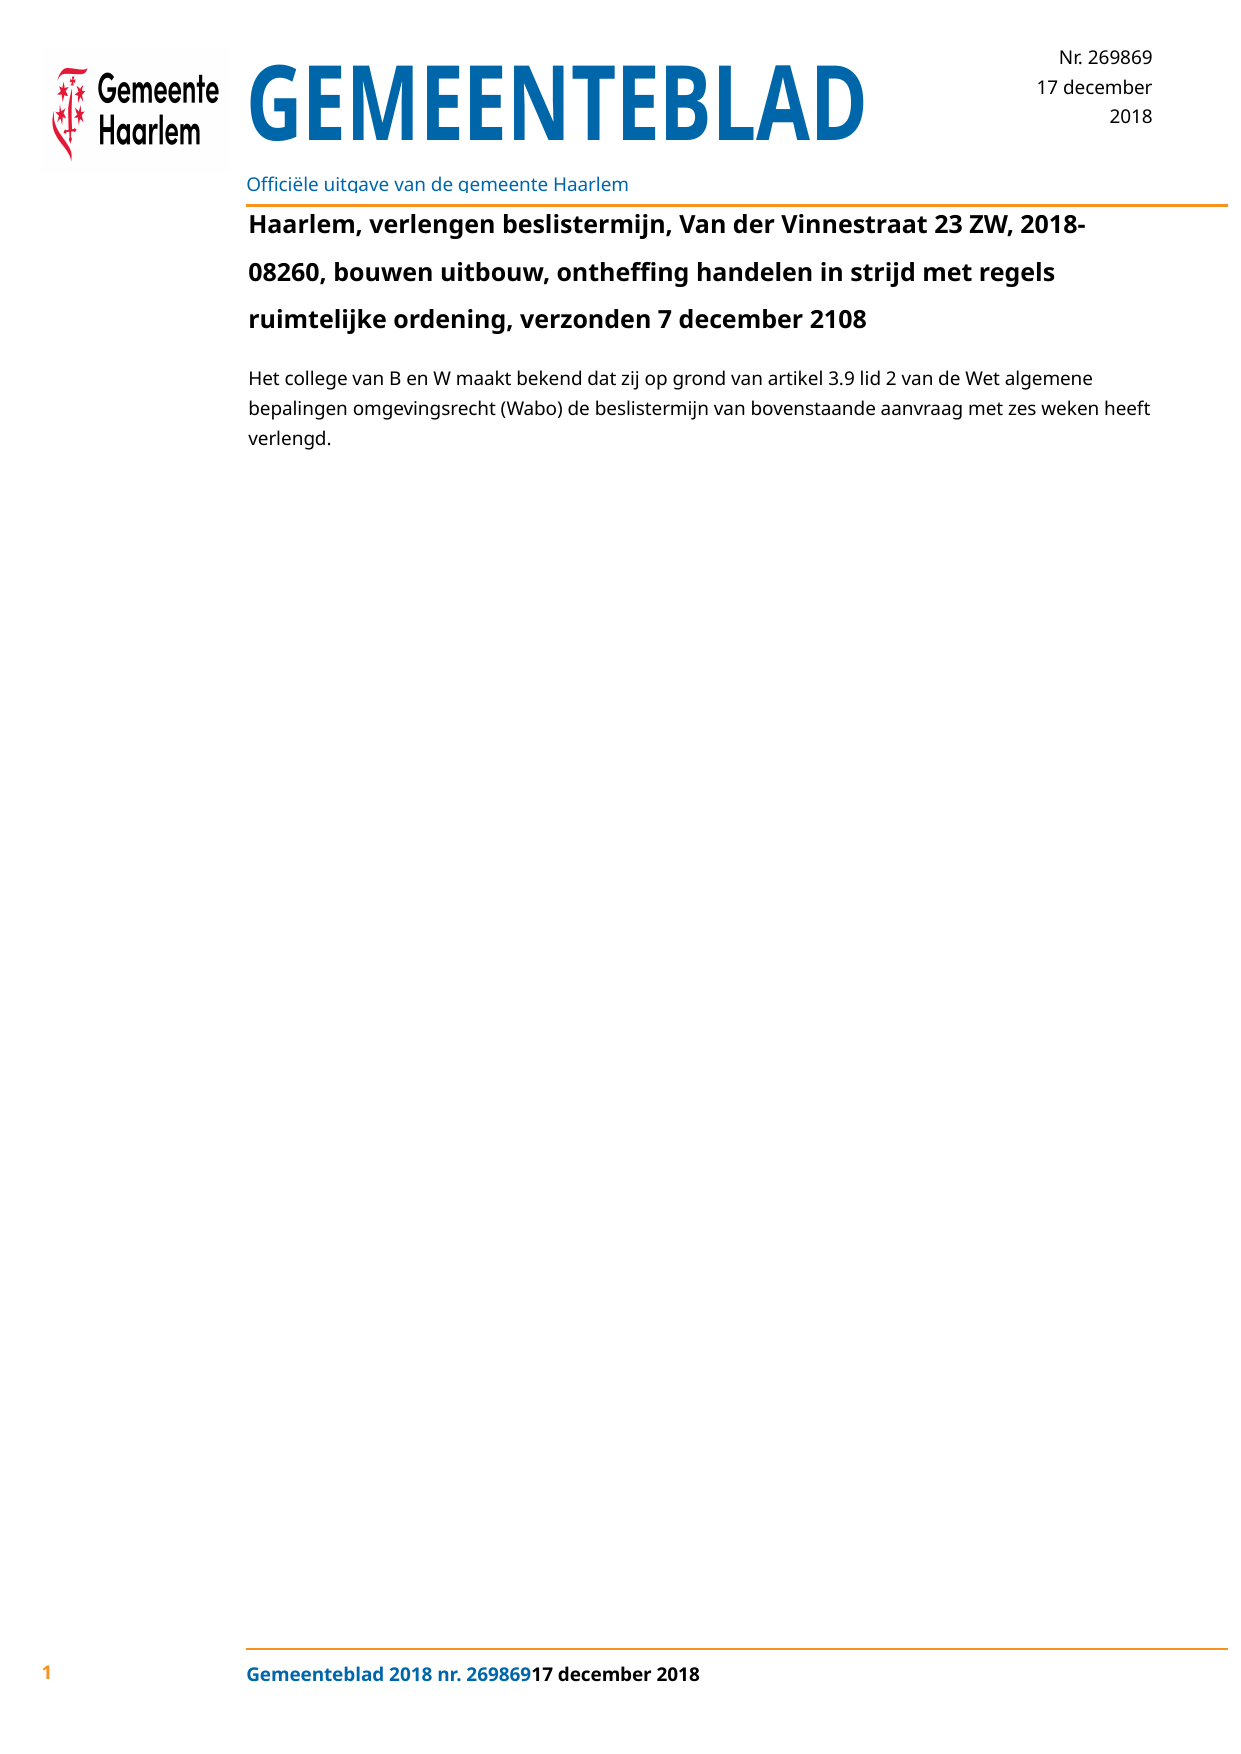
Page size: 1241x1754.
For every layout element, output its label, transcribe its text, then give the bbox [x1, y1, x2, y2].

text Haarlem, verlengen beslistermijn, Van der Vinnestraat 23 ZW, 2018-08260, bouwen uitbouw, ontheffing handelen in strijd met regels ruimtelijke ordening, verzonden 7 december 2108 [248, 207, 1152, 336]
text Het college van B en W maakt bekend dat zij op grond van artikel 3.9 lid 2 van de Wet algemene bepalingen omgevingsrecht (Wabo) de beslistermijn van bovenstaande aanvraag met zes weken heeft verlengd. [248, 366, 1152, 450]
picture [41, 47, 231, 172]
